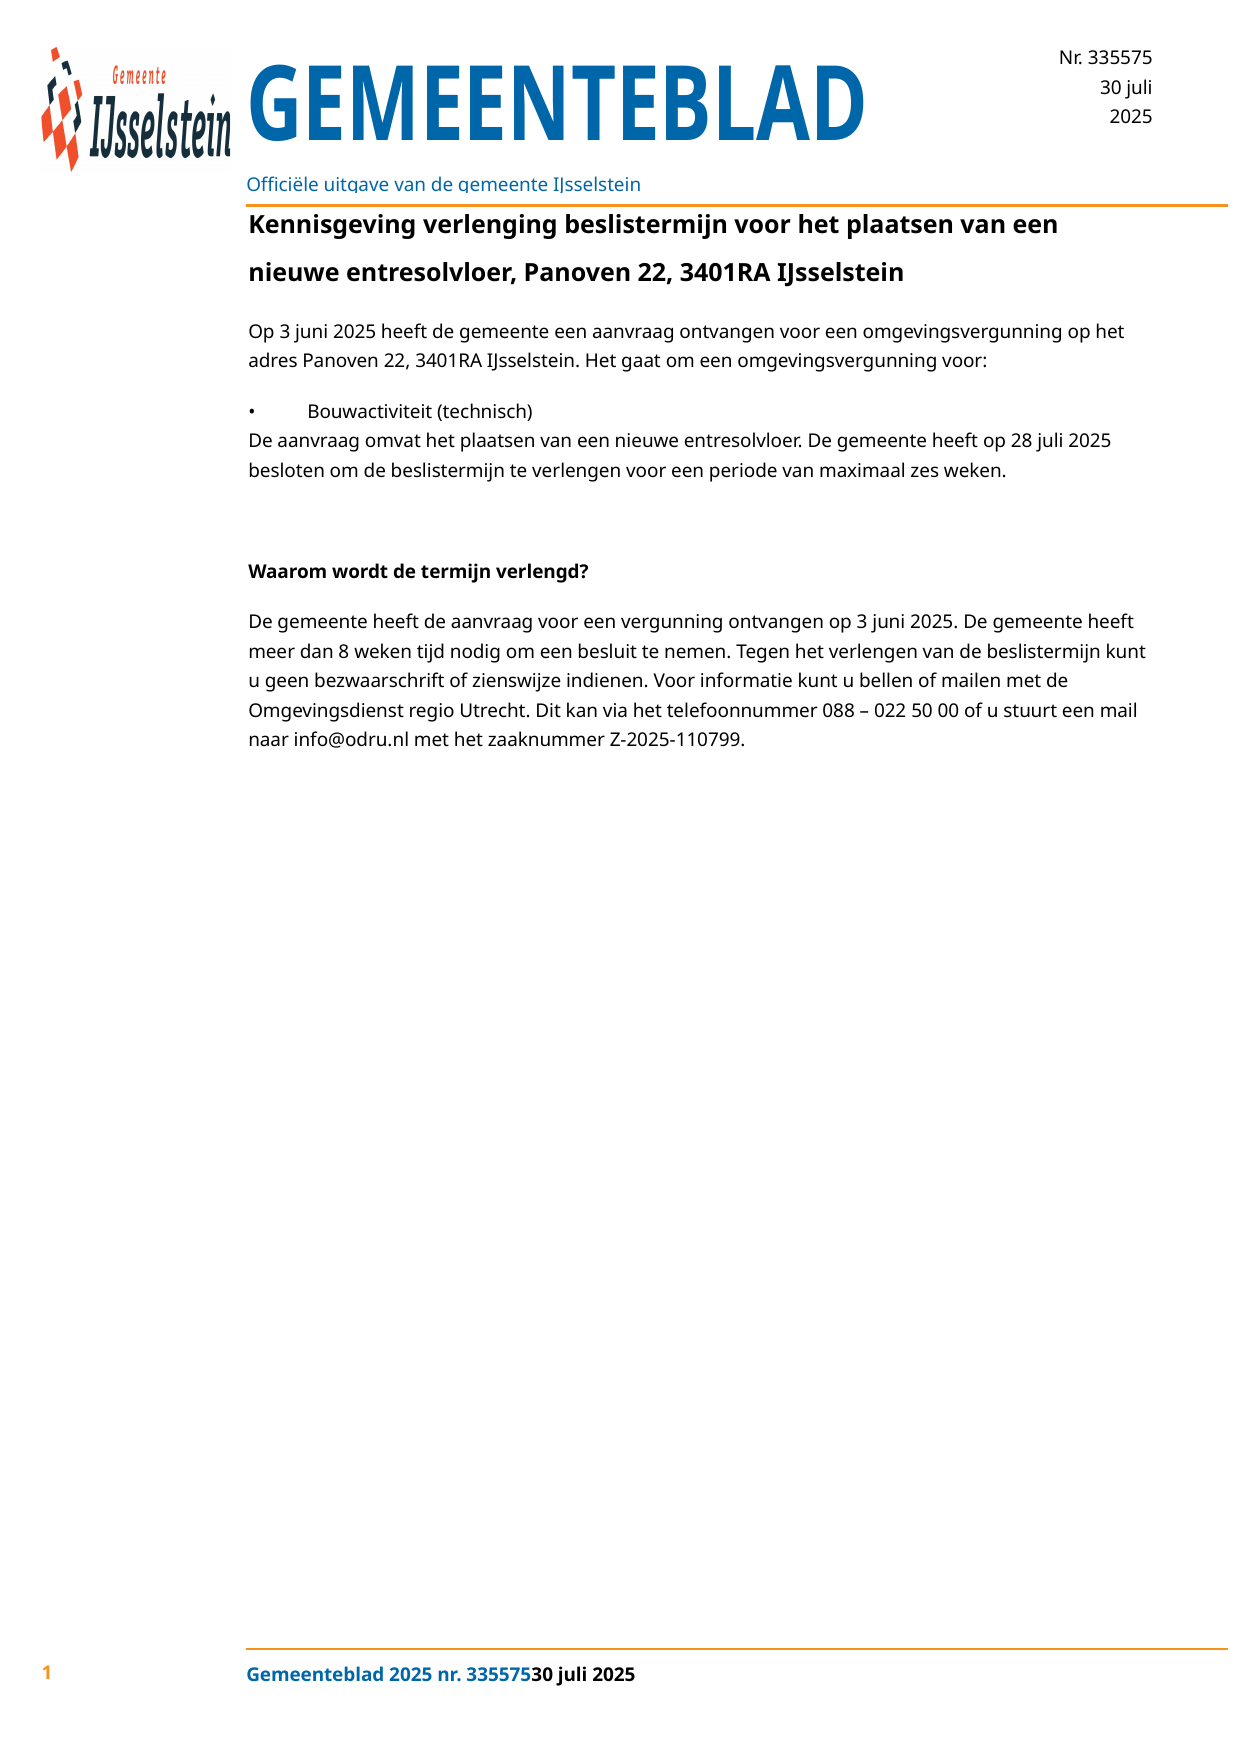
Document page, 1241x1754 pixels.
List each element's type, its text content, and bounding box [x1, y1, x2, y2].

text Op 3 juni 2025 heeft de gemeente een aanvraag ontvangen voor een omgevingsvergunning op het adres Panoven 22, 3401RA IJsselstein. Het gaat om een omgevingsvergunning voor: [248, 318, 1152, 373]
text Kennisgeving verlenging beslistermijn voor het plaatsen van een nieuwe entresolvloer, Panoven 22, 3401RA IJsselstein [248, 207, 1152, 288]
text De aanvraag omvat het plaatsen van een nieuwe entresolvloer. De gemeente heeft op 28 juli 2025 besloten om de beslistermijn te verlengen voor een periode van maximaal zes weken. [248, 427, 1152, 483]
text De gemeente heeft de aanvraag voor een vergunning ontvangen op 3 juni 2025. De gemeente heeft meer dan 8 weken tijd nodig om een besluit te nemen. Tegen het verlengen van de beslistermijn kunt u geen bezwaarschrift of zienswijze indienen. Voor informatie kunt u bellen of mailen met de Omgevingsdienst regio Utrecht. Dit kan via het telefoonnummer 088 – 022 50 00 of u stuurt een mail naar info@odru.nl met het zaaknummer Z-2025-110799. [248, 608, 1152, 752]
list Bouwactiviteit (technisch) [248, 398, 1152, 424]
picture [41, 47, 231, 172]
text Waarom wordt de termijn verlengd? [248, 558, 1152, 584]
